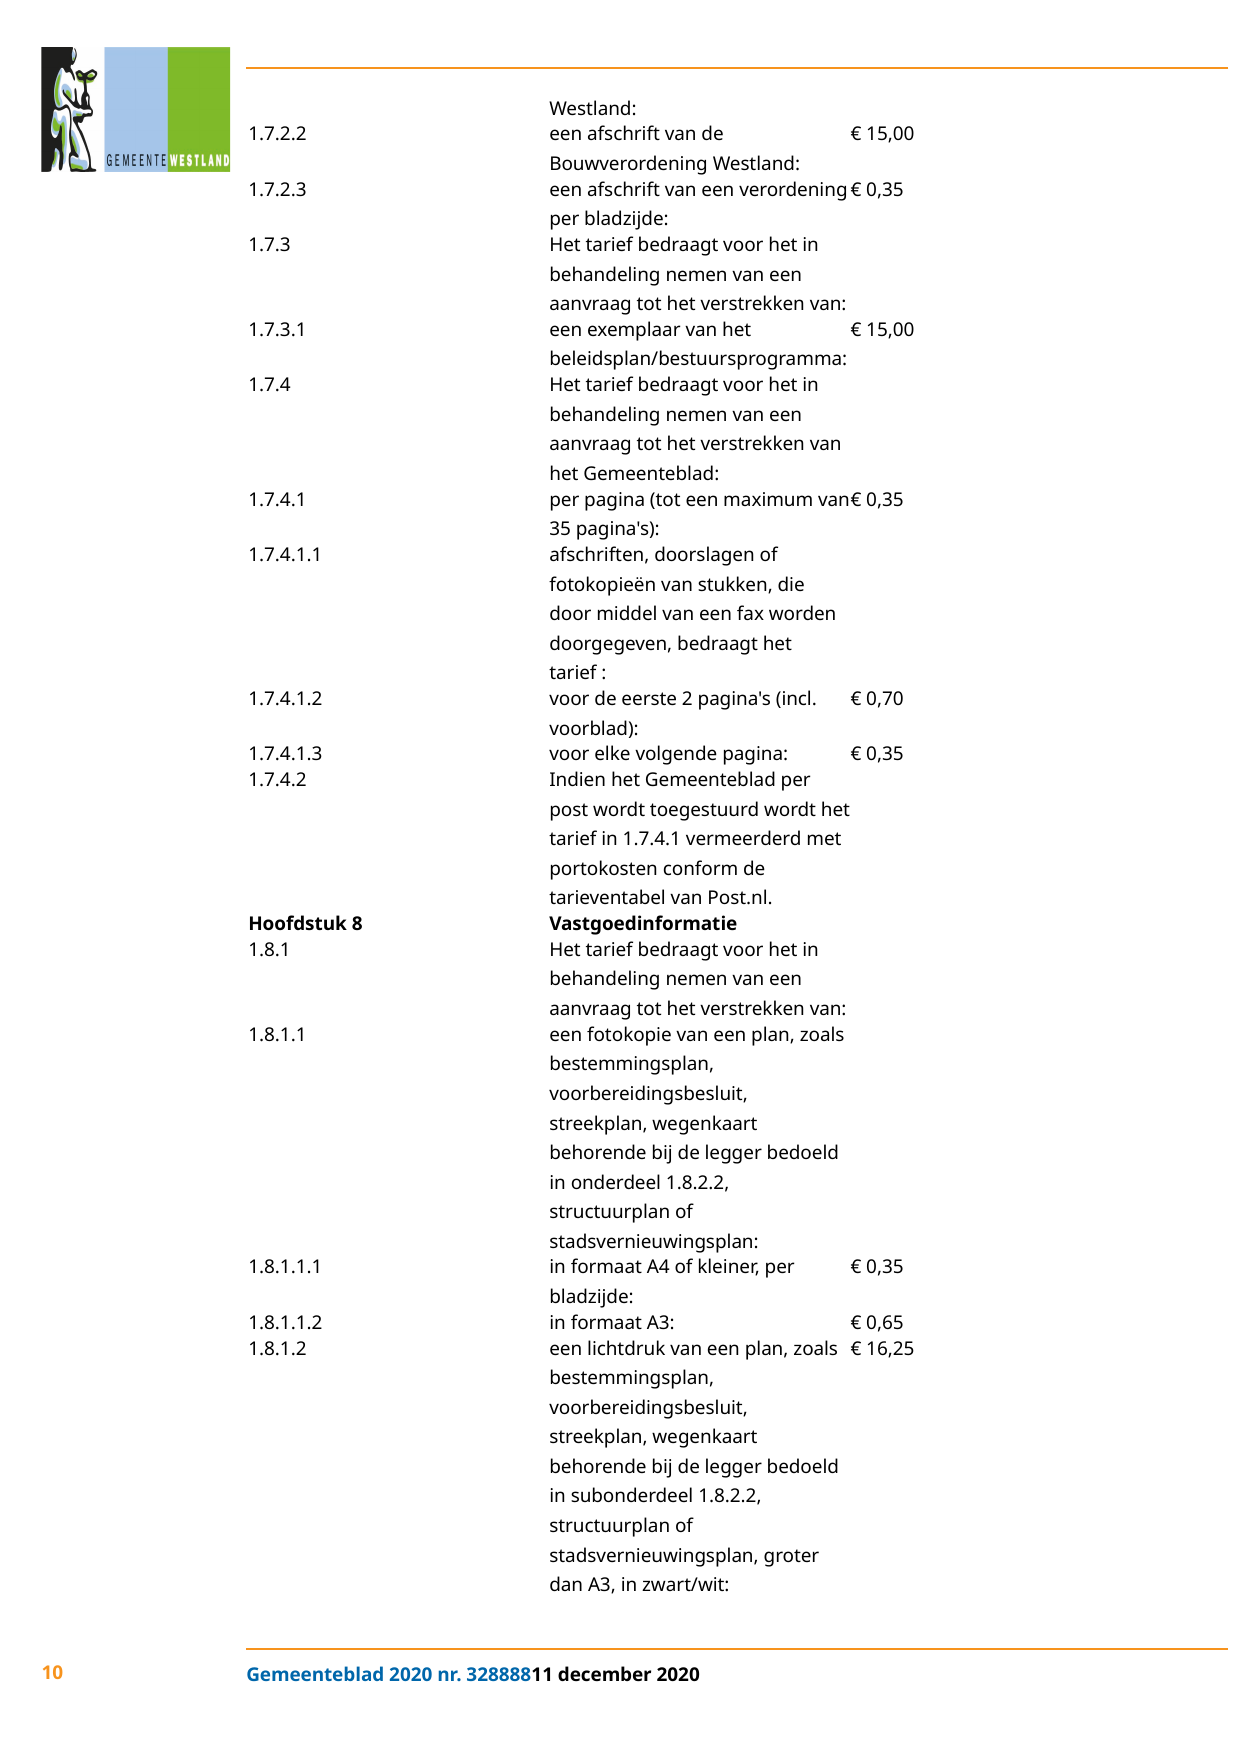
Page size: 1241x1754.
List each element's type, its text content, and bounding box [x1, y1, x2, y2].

table_cell 1.8.1.1 [248, 1021, 549, 1254]
table_cell 1.7.4 [248, 371, 549, 486]
table_cell [850, 95, 1152, 121]
table_cell een fotokopie van een plan, zoals bestemmingsplan, voorbereidingsbesluit, streekplan, wegenkaart behorende bij de legger bedoeld in onderdeel 1.8.2.2, structuurplan of stadsvernieuwingsplan: [549, 1021, 850, 1254]
table_cell 1.8.1.1.2 [248, 1309, 549, 1335]
table_cell 1.7.4.1.2 [248, 685, 549, 741]
table_cell Het tarief bedraagt voor het in behandeling nemen van een aanvraag tot het verstrekken van: [549, 936, 850, 1021]
table_cell [850, 936, 1152, 1021]
table_cell een afschrift van de Bouwverordening Westland: [549, 121, 850, 176]
table_cell 1.7.3.1 [248, 316, 549, 371]
table_cell 1.7.2.2 [248, 121, 549, 176]
table_cell Indien het Gemeenteblad per post wordt toegestuurd wordt het tarief in 1.7.4.1 vermeerderd met portokosten conform de tarieventabel van Post.nl. [549, 766, 850, 910]
table_cell € 0,70 [850, 685, 1152, 741]
table_cell 1.7.4.2 [248, 766, 549, 910]
table_cell [850, 910, 1152, 936]
table_cell Het tarief bedraagt voor het in behandeling nemen van een aanvraag tot het verstrekken van: [549, 231, 850, 316]
table_cell per pagina (tot een maximum van 35 pagina's): [549, 486, 850, 541]
table_cell Het tarief bedraagt voor het in behandeling nemen van een aanvraag tot het verstrekken van het Gemeenteblad: [549, 371, 850, 486]
table_cell 1.8.1 [248, 936, 549, 1021]
table_cell in formaat A3: [549, 1309, 850, 1335]
table_cell voor de eerste 2 pagina's (incl. voorblad): [549, 685, 850, 741]
table_cell [850, 541, 1152, 685]
table_cell [248, 95, 549, 121]
table_cell € 0,35 [850, 486, 1152, 541]
table_cell € 0,65 [850, 1309, 1152, 1335]
table_cell [850, 231, 1152, 316]
table_cell € 16,25 [850, 1335, 1152, 1597]
table_cell 1.8.1.2 [248, 1335, 549, 1597]
table_cell € 0,35 [850, 741, 1152, 766]
table_cell afschriften, doorslagen of fotokopieën van stukken, die door middel van een fax worden doorgegeven, bedraagt het tarief : [549, 541, 850, 685]
table_cell voor elke volgende pagina: [549, 741, 850, 766]
table_cell 1.7.4.1.3 [248, 741, 549, 766]
table_cell € 0,35 [850, 176, 1152, 231]
table_cell [850, 371, 1152, 486]
table_cell 1.8.1.1.1 [248, 1254, 549, 1309]
table_cell Westland: [549, 95, 850, 121]
table_cell 1.7.4.1.1 [248, 541, 549, 685]
table_cell 1.7.3 [248, 231, 549, 316]
table_cell Hoofdstuk 8 [248, 910, 549, 936]
table_cell 1.7.2.3 [248, 176, 549, 231]
table_cell € 15,00 [850, 316, 1152, 371]
picture [41, 47, 231, 172]
table_cell € 15,00 [850, 121, 1152, 176]
table_cell [850, 1021, 1152, 1254]
table_cell € 0,35 [850, 1254, 1152, 1309]
table_cell Vastgoedinformatie [549, 910, 850, 936]
table_cell een lichtdruk van een plan, zoals bestemmingsplan, voorbereidingsbesluit, streekplan, wegenkaart behorende bij de legger bedoeld in subonderdeel 1.8.2.2, structuurplan of stadsvernieuwingsplan, groter dan A3, in zwart/wit: [549, 1335, 850, 1597]
table_cell in formaat A4 of kleiner, per bladzijde: [549, 1254, 850, 1309]
table_cell een exemplaar van het beleidsplan/bestuursprogramma: [549, 316, 850, 371]
table_cell 1.7.4.1 [248, 486, 549, 541]
table_cell een afschrift van een verordening per bladzijde: [549, 176, 850, 231]
table_cell [850, 766, 1152, 910]
